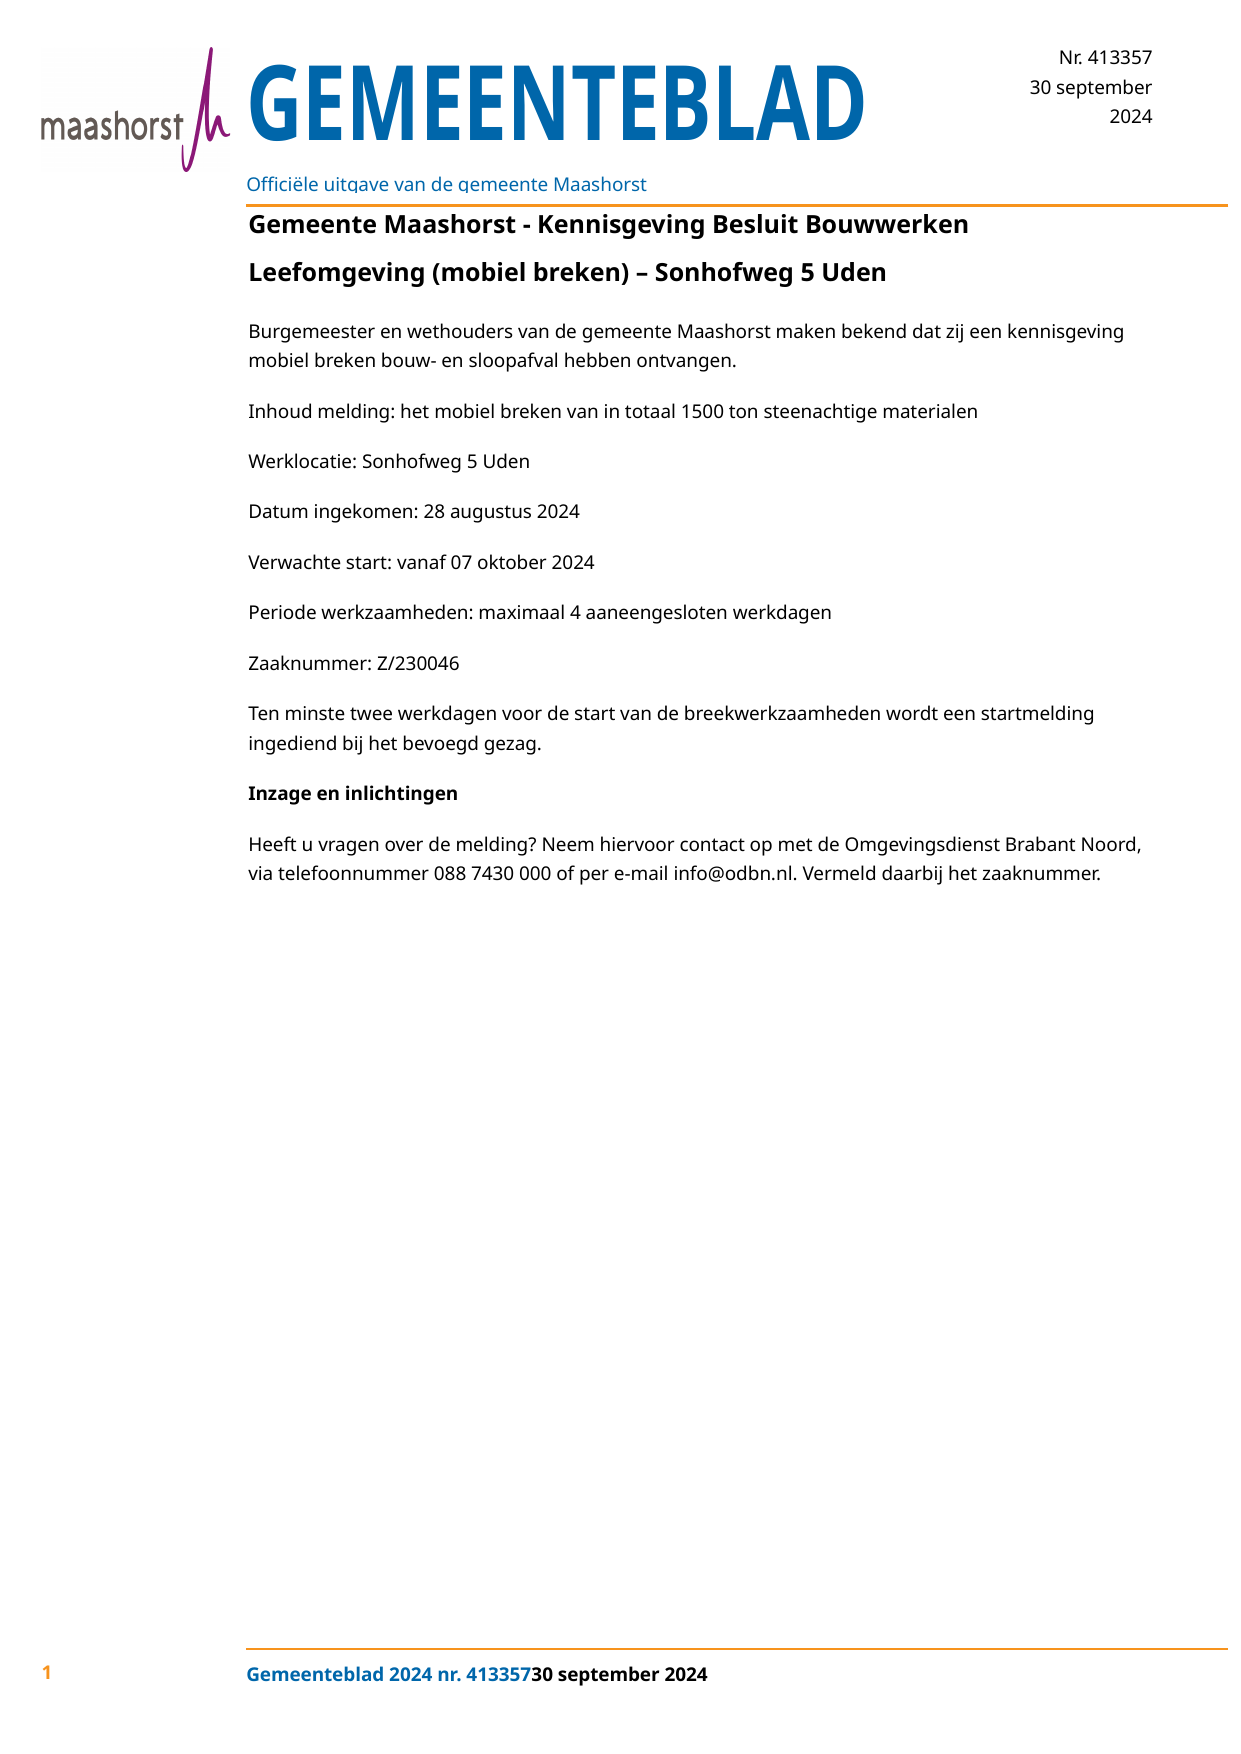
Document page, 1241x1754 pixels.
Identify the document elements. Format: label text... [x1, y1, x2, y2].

text Periode werkzaamheden: maximaal 4 aaneengesloten werkdagen [248, 599, 1152, 625]
text Burgemeester en wethouders van de gemeente Maashorst maken bekend dat zij een kennisgeving mobiel breken bouw- en sloopafval hebben ontvangen. [248, 318, 1152, 373]
text Inhoud melding: het mobiel breken van in totaal 1500 ton steenachtige materialen [248, 398, 1152, 424]
text Datum ingekomen: 28 augustus 2024 [248, 499, 1152, 524]
picture [41, 47, 231, 172]
text Zaaknummer: Z/230046 [248, 650, 1152, 676]
text Inzage en inlichtingen [248, 780, 1152, 806]
text Werklocatie: Sonhofweg 5 Uden [248, 448, 1152, 474]
text Verwachte start: vanaf 07 oktober 2024 [248, 549, 1152, 575]
text Ten minste twee werkdagen voor de start van de breekwerkzaamheden wordt een startmelding ingediend bij het bevoegd gezag. [248, 700, 1152, 756]
text Heeft u vragen over de melding? Neem hiervoor contact op met de Omgevingsdienst Brabant Noord, via telefoonnummer 088 7430 000 of per e-mail info@odbn.nl. Vermeld daarbij het zaaknummer. [248, 831, 1152, 886]
text Gemeente Maashorst - Kennisgeving Besluit Bouwwerken Leefomgeving (mobiel breken) – Sonhofweg 5 Uden [248, 207, 1152, 288]
